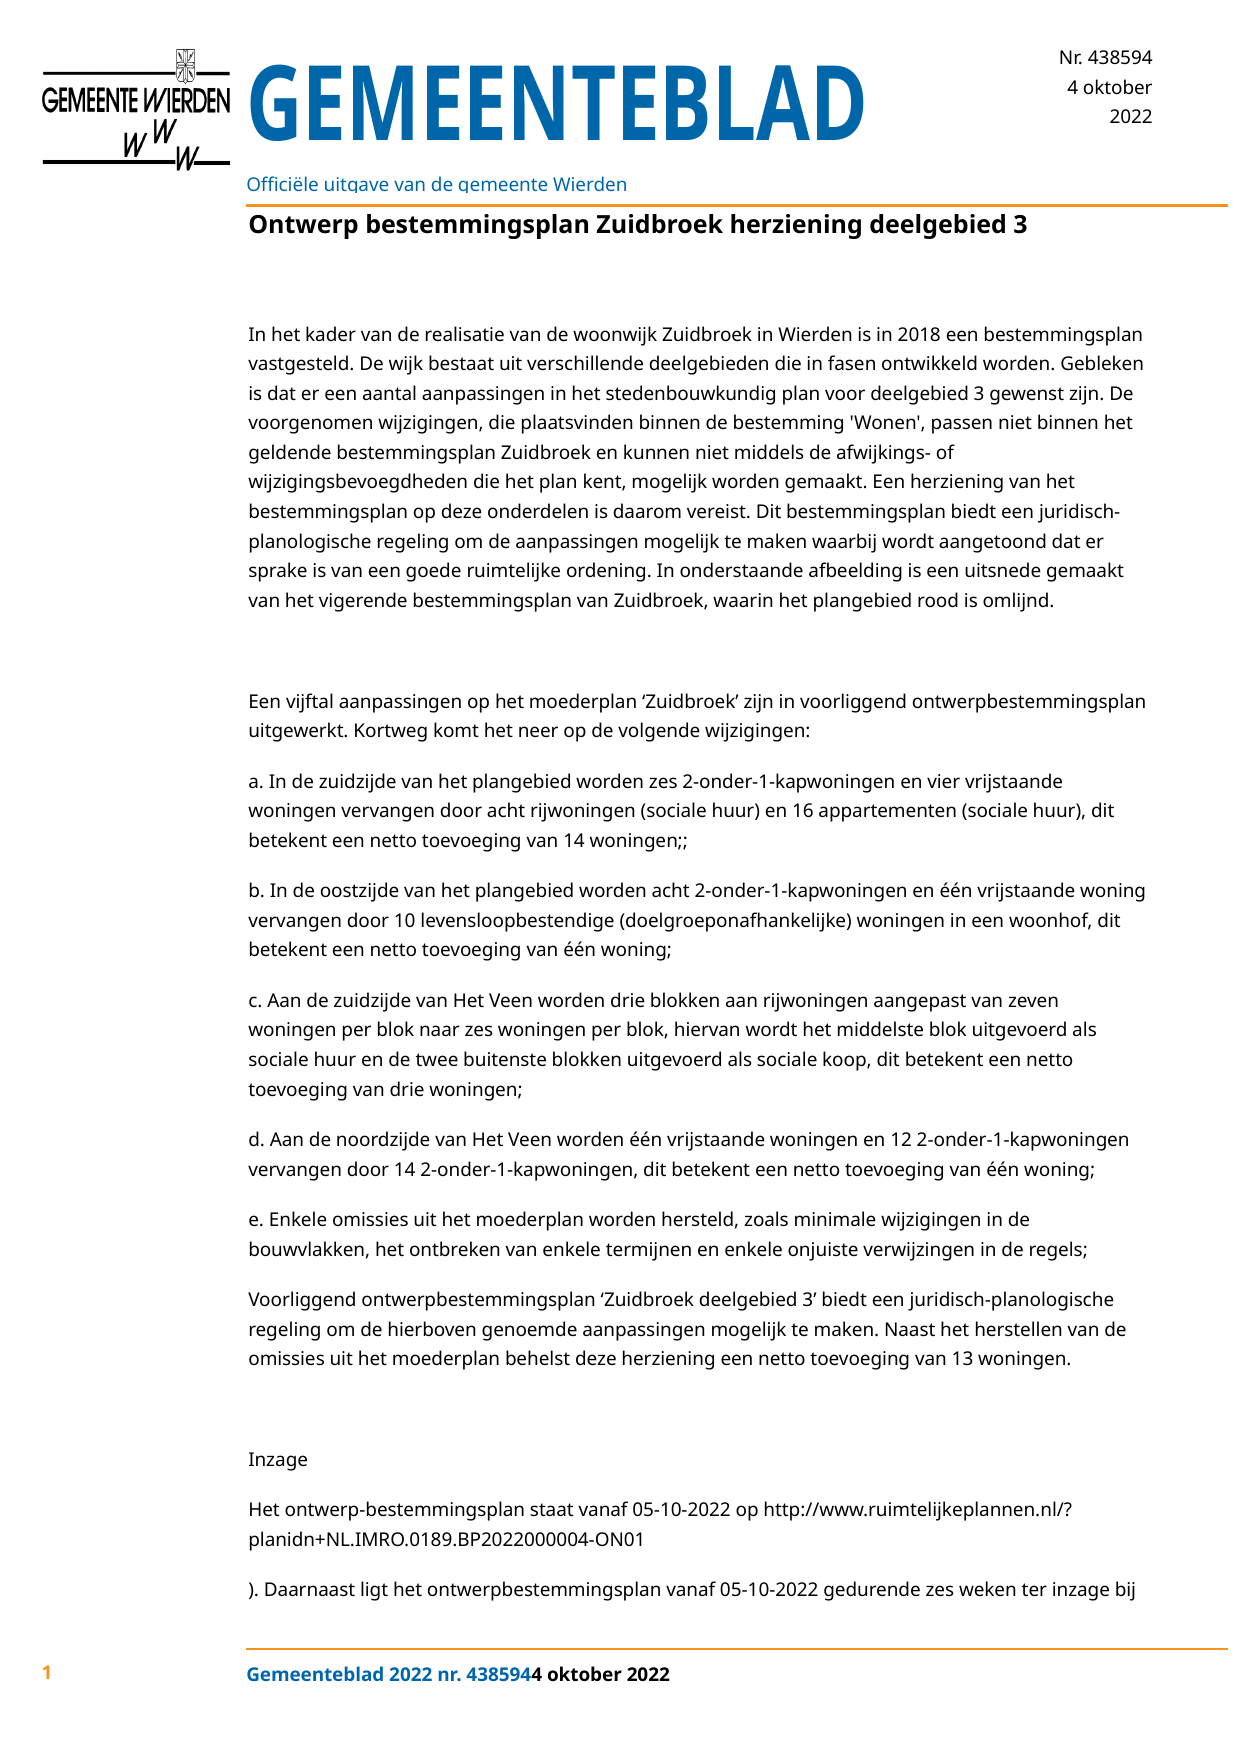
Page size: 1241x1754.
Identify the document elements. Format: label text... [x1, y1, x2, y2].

text ). Daarnaast ligt het ontwerpbestemmingsplan vanaf 05-10-2022 gedurende zes weken ter inzage bij [248, 1577, 1152, 1602]
text Het ontwerp-bestemmingsplan staat vanaf 05-10-2022 op http://www.ruimtelijkeplannen.nl/?planidn+NL.IMRO.0189.BP2022000004-ON01 [248, 1497, 1152, 1552]
text Inzage [248, 1446, 1152, 1472]
text e. Enkele omissies uit het moederplan worden hersteld, zoals minimale wijzigingen in de bouwvlakken, het ontbreken van enkele termijnen en enkele onjuiste verwijzingen in de regels; [248, 1206, 1152, 1261]
text c. Aan de zuidzijde van Het Veen worden drie blokken aan rijwoningen aangepast van zeven woningen per blok naar zes woningen per blok, hiervan wordt het middelste blok uitgevoerd als sociale huur en de twee buitenste blokken uitgevoerd als sociale koop, dit betekent een netto toevoeging van drie woningen; [248, 987, 1152, 1101]
picture [41, 47, 231, 172]
text a. In de zuidzijde van het plangebied worden zes 2-onder-1-kapwoningen en vier vrijstaande woningen vervangen door acht rijwoningen (sociale huur) en 16 appartementen (sociale huur), dit betekent een netto toevoeging van 14 woningen;; [248, 768, 1152, 853]
text Voorliggend ontwerpbestemmingsplan ‘Zuidbroek deelgebied 3’ biedt een juridisch-planologische regeling om de hierboven genoemde aanpassingen mogelijk te maken. Naast het herstellen van de omissies uit het moederplan behelst deze herziening een netto toevoeging van 13 woningen. [248, 1286, 1152, 1371]
text d. Aan de noordzijde van Het Veen worden één vrijstaande woningen en 12 2-onder-1-kapwoningen vervangen door 14 2-onder-1-kapwoningen, dit betekent een netto toevoeging van één woning; [248, 1126, 1152, 1181]
text Ontwerp bestemmingsplan Zuidbroek herziening deelgebied 3 [248, 207, 1152, 241]
text In het kader van de realisatie van de woonwijk Zuidbroek in Wierden is in 2018 een bestemmingsplan vastgesteld. De wijk bestaat uit verschillende deelgebieden die in fasen ontwikkeld worden. Gebleken is dat er een aantal aanpassingen in het stedenbouwkundig plan voor deelgebied 3 gewenst zijn. De voorgenomen wijzigingen, die plaatsvinden binnen de bestemming 'Wonen', passen niet binnen het geldende bestemmingsplan Zuidbroek en kunnen niet middels de afwijkings- of wijzigingsbevoegdheden die het plan kent, mogelijk worden gemaakt. Een herziening van het bestemmingsplan op deze onderdelen is daarom vereist. Dit bestemmingsplan biedt een juridisch-planologische regeling om de aanpassingen mogelijk te maken waarbij wordt aangetoond dat er sprake is van een goede ruimtelijke ordening. In onderstaande afbeelding is een uitsnede gemaakt van het vigerende bestemmingsplan van Zuidbroek, waarin het plangebied rood is omlijnd. [248, 321, 1152, 613]
text b. In de oostzijde van het plangebied worden acht 2-onder-1-kapwoningen en één vrijstaande woning vervangen door 10 levensloopbestendige (doelgroeponafhankelijke) woningen in een woonhof, dit betekent een netto toevoeging van één woning; [248, 877, 1152, 962]
text Een vijftal aanpassingen op het moederplan ‘Zuidbroek’ zijn in voorliggend ontwerpbestemmingsplan uitgewerkt. Kortweg komt het neer op de volgende wijzigingen: [248, 688, 1152, 743]
